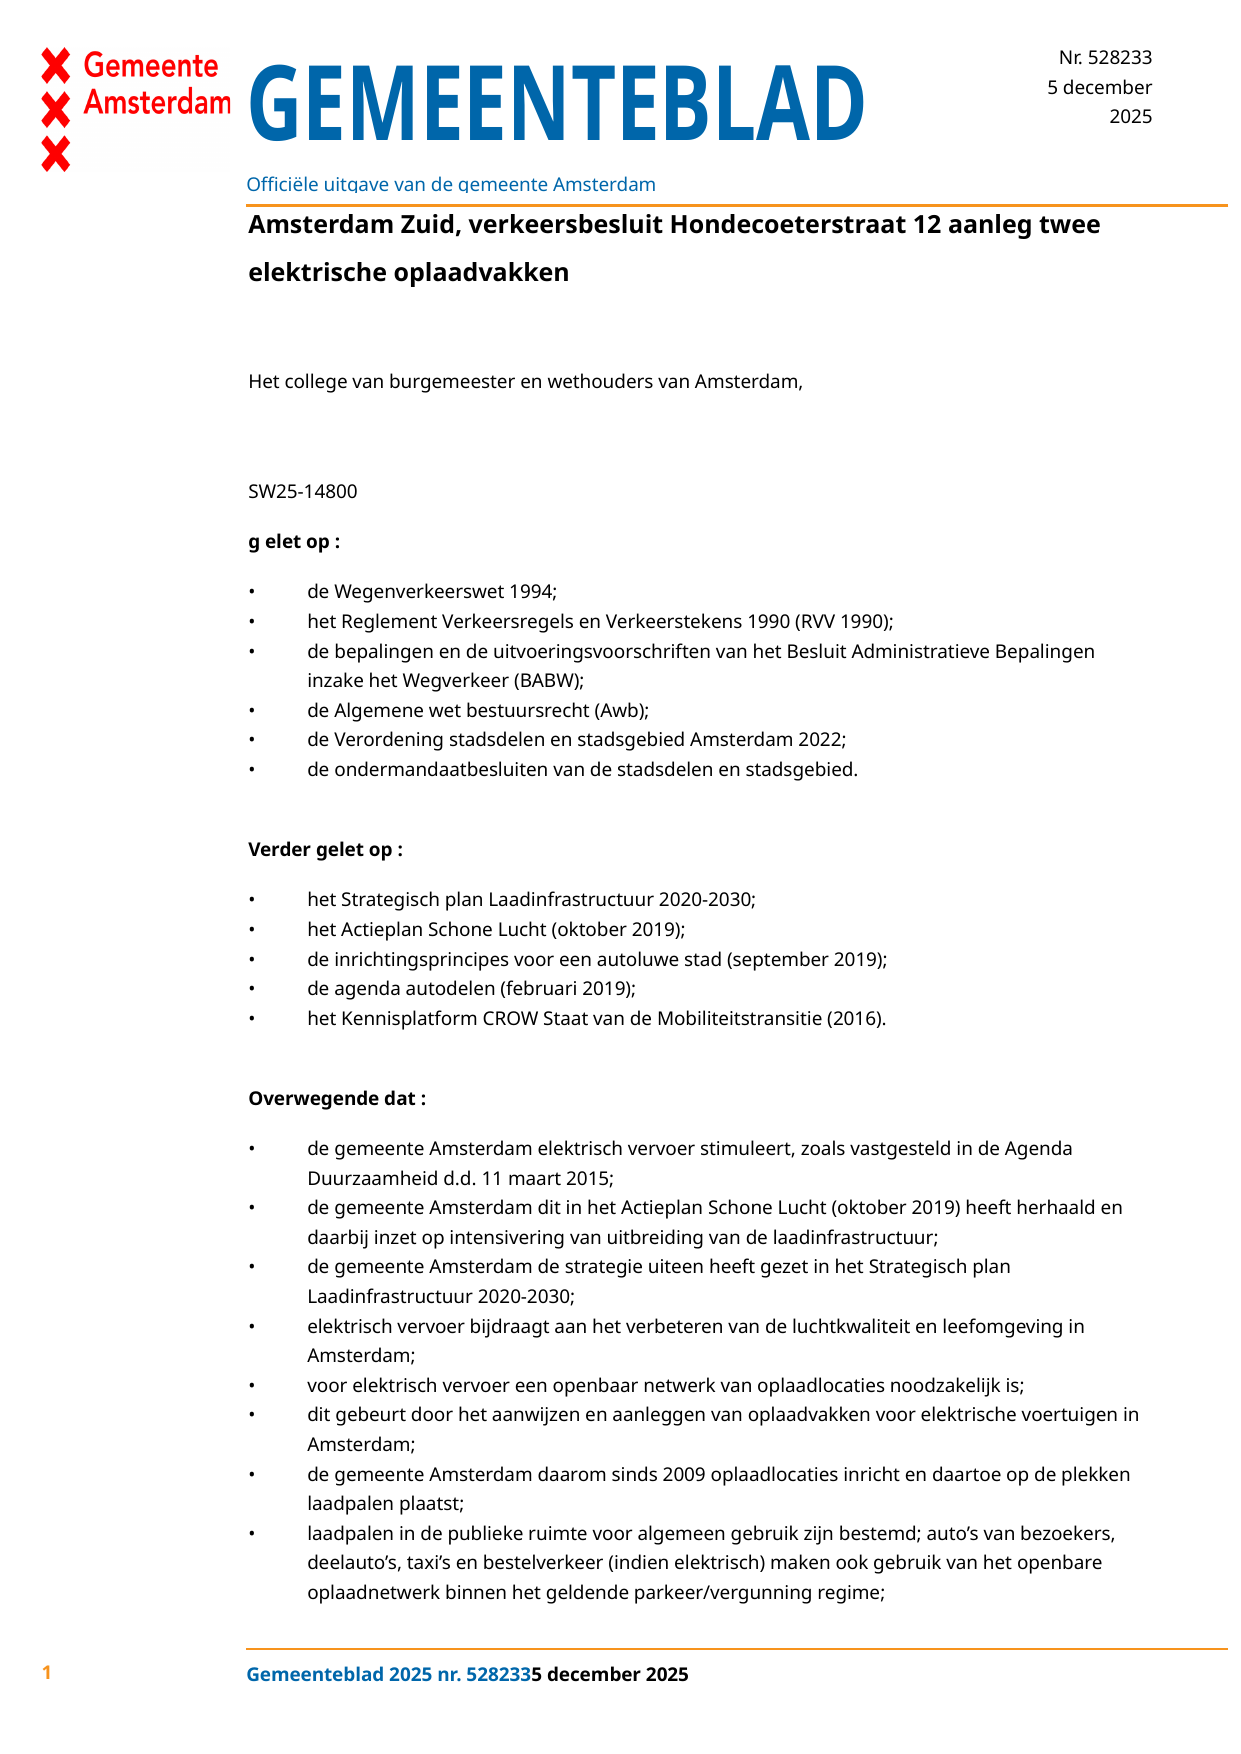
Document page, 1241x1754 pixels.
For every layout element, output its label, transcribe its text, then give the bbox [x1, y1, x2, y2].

text g elet op : [248, 528, 1152, 554]
list het Kennisplatform CROW Staat van de Mobiliteitstransitie (2016). [248, 1005, 1152, 1031]
list de gemeente Amsterdam de strategie uiteen heeft gezet in het Strategisch plan Laadinfrastructuur 2020-2030; [248, 1254, 1152, 1309]
list de Wegenverkeerswet 1994; [248, 579, 1152, 604]
list het Reglement Verkeersregels en Verkeerstekens 1990 (RVV 1990); [248, 608, 1152, 634]
list dit gebeurt door het aanwijzen en aanleggen van oplaadvakken voor elektrische voertuigen in Amsterdam; [248, 1402, 1152, 1457]
text Overwegende dat : [248, 1085, 1152, 1111]
list de gemeente Amsterdam daarom sinds 2009 oplaadlocaties inricht en daartoe op de plekken laadpalen plaatst; [248, 1461, 1152, 1516]
picture [41, 47, 231, 172]
list het Actieplan Schone Lucht (oktober 2019); [248, 916, 1152, 942]
list de Verordening stadsdelen en stadsgebied Amsterdam 2022; [248, 727, 1152, 752]
list laadpalen in de publieke ruimte voor algemeen gebruik zijn bestemd; auto’s van bezoekers, deelauto’s, taxi’s en bestelverkeer (indien elektrisch) maken ook gebruik van het openbare oplaadnetwerk binnen het geldende parkeer/vergunning regime; [248, 1520, 1152, 1605]
list de gemeente Amsterdam elektrisch vervoer stimuleert, zoals vastgesteld in de Agenda Duurzaamheid d.d. 11 maart 2015; [248, 1135, 1152, 1191]
text SW25-14800 [248, 478, 1152, 503]
list de agenda autodelen (februari 2019); [248, 975, 1152, 1001]
list het Strategisch plan Laadinfrastructuur 2020-2030; [248, 887, 1152, 912]
text Verder gelet op : [248, 836, 1152, 862]
text Amsterdam Zuid, verkeersbesluit Hondecoeterstraat 12 aanleg twee elektrische oplaadvakken [248, 207, 1152, 288]
list elektrisch vervoer bijdraagt aan het verbeteren van de luchtkwaliteit en leefomgeving in Amsterdam; [248, 1313, 1152, 1368]
text Het college van burgemeester en wethouders van Amsterdam, [248, 368, 1152, 394]
list de gemeente Amsterdam dit in het Actieplan Schone Lucht (oktober 2019) heeft herhaald en daarbij inzet op intensivering van uitbreiding van de laadinfrastructuur; [248, 1194, 1152, 1250]
list de inrichtingsprincipes voor een autoluwe stad (september 2019); [248, 946, 1152, 971]
list de Algemene wet bestuursrecht (Awb); [248, 697, 1152, 723]
list de ondermandaatbesluiten van de stadsdelen en stadsgebied. [248, 756, 1152, 782]
list voor elektrisch vervoer een openbaar netwerk van oplaadlocaties noodzakelijk is; [248, 1372, 1152, 1398]
list de bepalingen en de uitvoeringsvoorschriften van het Besluit Administratieve Bepalingen inzake het Wegverkeer (BABW); [248, 638, 1152, 693]
